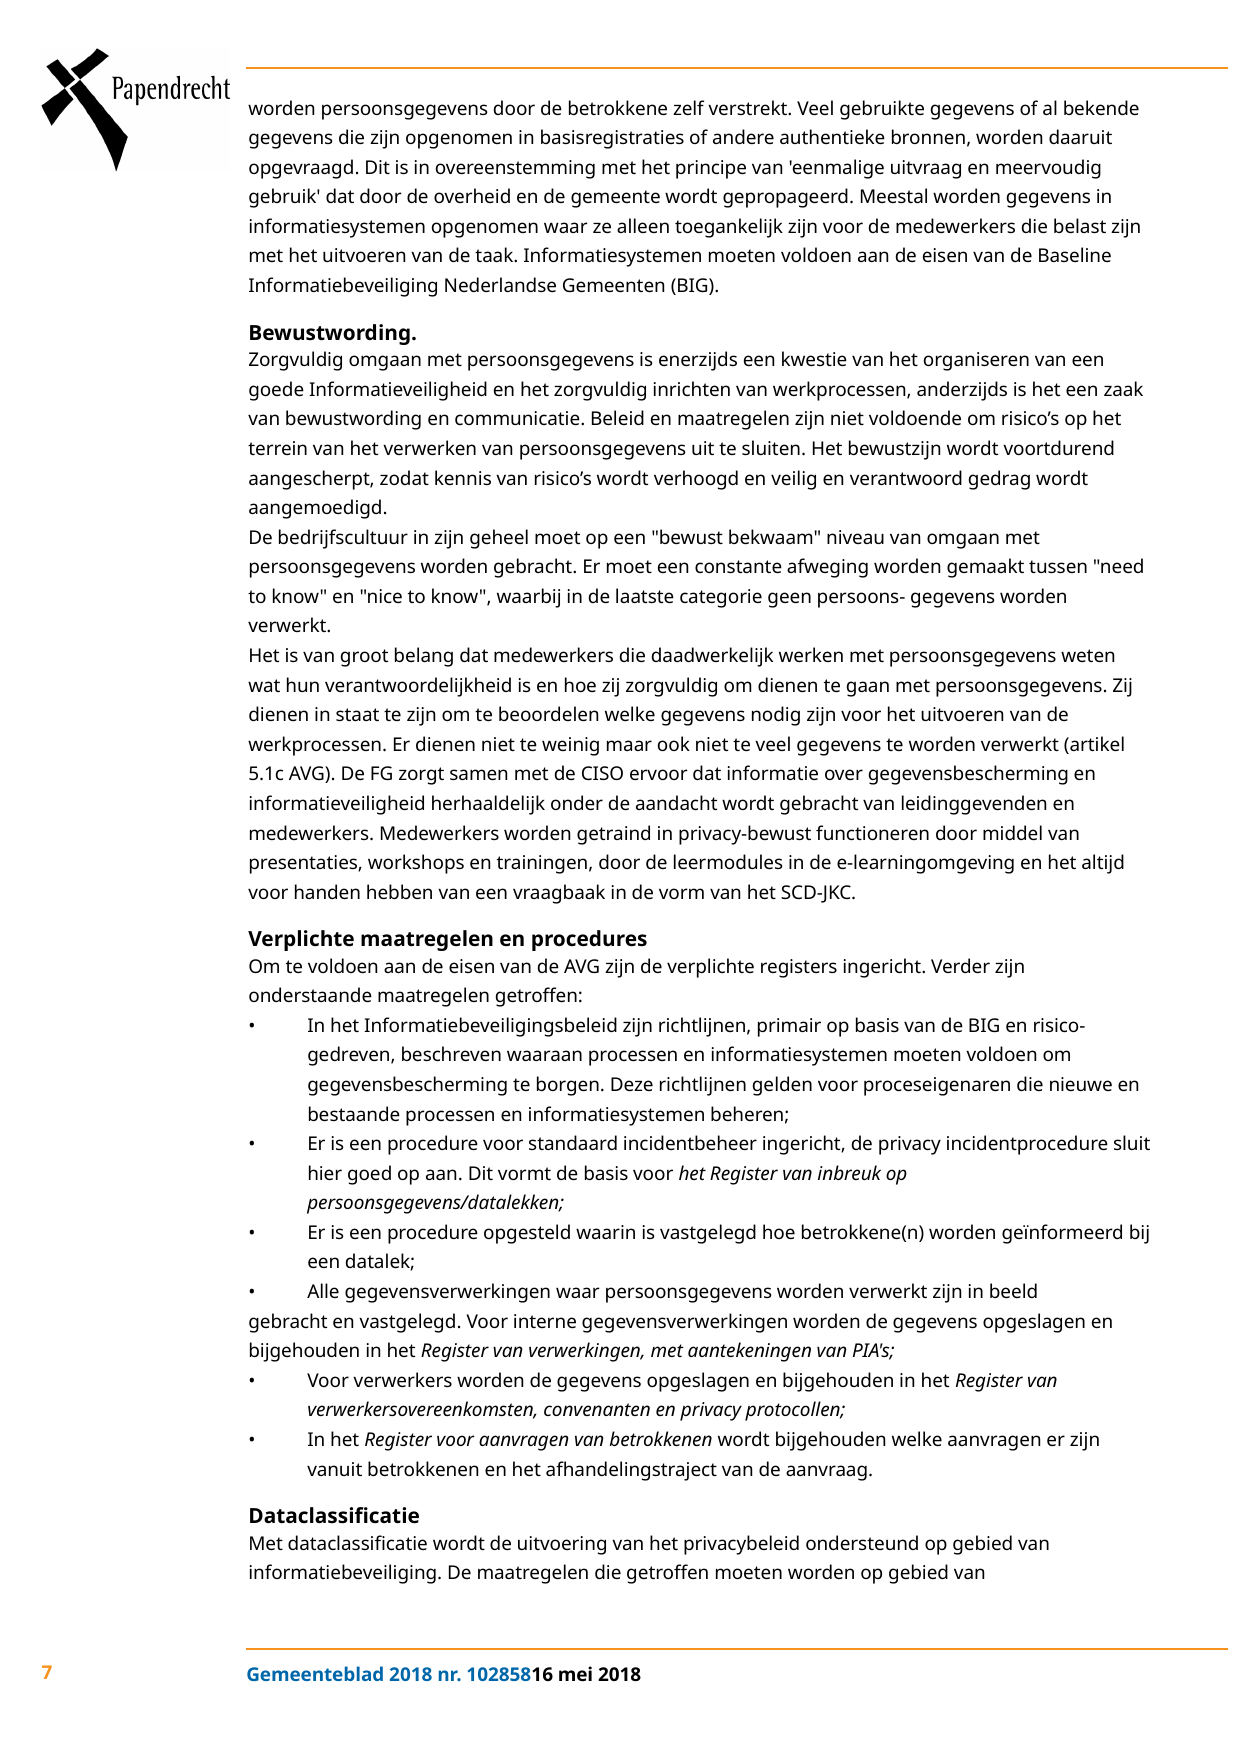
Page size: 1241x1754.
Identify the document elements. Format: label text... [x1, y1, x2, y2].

text Zorgvuldig omgaan met persoonsgegevens is enerzijds een kwestie van het organiseren van een goede Informatieveiligheid en het zorgvuldig inrichten van werkprocessen, anderzijds is het een zaak van bewustwording en communicatie. Beleid en maatregelen zijn niet voldoende om risico’s op het terrein van het verwerken van persoonsgegevens uit te sluiten. Het bewustzijn wordt voortdurend aangescherpt, zodat kennis van risico’s wordt verhoogd en veilig en verantwoord gedrag wordt aangemoedigd. [248, 346, 1152, 520]
text Bewustwording. [248, 318, 1152, 346]
text worden persoonsgegevens door de betrokkene zelf verstrekt. Veel gebruikte gegevens of al bekende gegevens die zijn opgenomen in basisregistraties of andere authentieke bronnen, worden daaruit opgevraagd. Dit is in overeenstemming met het principe van 'eenmalige uitvraag en meervoudig gebruik' dat door de overheid en de gemeente wordt gepropageerd. Meestal worden gegevens in informatiesystemen opgenomen waar ze alleen toegankelijk zijn voor de medewerkers die belast zijn met het uitvoeren van de taak. Informatiesystemen moeten voldoen aan de eisen van de Baseline Informatiebeveiliging Nederlandse Gemeenten (BIG). [248, 95, 1152, 298]
text De bedrijfscultuur in zijn geheel moet op een "bewust bekwaam" niveau van omgaan met persoonsgegevens worden gebracht. Er moet een constante afweging worden gemaakt tussen "need to know" en "nice to know", waarbij in de laatste categorie geen persoons- gegevens worden verwerkt. [248, 524, 1152, 638]
text Om te voldoen aan de eisen van de AVG zijn de verplichte registers ingericht. Verder zijn onderstaande maatregelen getroffen: [248, 953, 1152, 1008]
text gebracht en vastgelegd. Voor interne gegevensverwerkingen worden de gegevens opgeslagen en bijgehouden in het Register van verwerkingen, met aantekeningen van PIA's; [248, 1308, 1152, 1363]
text Het is van groot belang dat medewerkers die daadwerkelijk werken met persoonsgegevens weten wat hun verantwoordelijkheid is en hoe zij zorgvuldig om dienen te gaan met persoonsgegevens. Zij dienen in staat te zijn om te beoordelen welke gegevens nodig zijn voor het uitvoeren van de werkprocessen. Er dienen niet te weinig maar ook niet te veel gegevens te worden verwerkt (artikel 5.1c AVG). De FG zorgt samen met de CISO ervoor dat informatie over gegevensbescherming en informatieveiligheid herhaaldelijk onder de aandacht wordt gebracht van leidinggevenden en medewerkers. Medewerkers worden getraind in privacy-bewust functioneren door middel van presentaties, workshops en trainingen, door de leermodules in de e-learningomgeving en het altijd voor handen hebben van een vraagbaak in de vorm van het SCD-JKC. [248, 642, 1152, 904]
list Er is een procedure voor standaard incidentbeheer ingericht, de privacy incidentprocedure sluit hier goed op aan. Dit vormt de basis voor het Register van inbreuk op persoonsgegevens/datalekken; [248, 1130, 1152, 1215]
list In het Register voor aanvragen van betrokkenen wordt bijgehouden welke aanvragen er zijn vanuit betrokkenen en het afhandelingstraject van de aanvraag. [248, 1426, 1152, 1482]
list Er is een procedure opgesteld waarin is vastgelegd hoe betrokkene(n) worden geïnformeerd bij een datalek; [248, 1219, 1152, 1274]
list Voor verwerkers worden de gegevens opgeslagen en bijgehouden in het Register van verwerkersovereenkomsten, convenanten en privacy protocollen; [248, 1367, 1152, 1422]
list In het Informatiebeveiligingsbeleid zijn richtlijnen, primair op basis van de BIG en risico-gedreven, beschreven waaraan processen en informatiesystemen moeten voldoen om gegevensbescherming te borgen. Deze richtlijnen gelden voor proceseigenaren die nieuwe en bestaande processen en informatiesystemen beheren; [248, 1012, 1152, 1127]
list Alle gegevensverwerkingen waar persoonsgegevens worden verwerkt zijn in beeld [248, 1278, 1152, 1304]
text Met dataclassificatie wordt de uitvoering van het privacybeleid ondersteund op gebied van informatiebeveiliging. De maatregelen die getroffen moeten worden op gebied van [248, 1530, 1152, 1585]
text Verplichte maatregelen en procedures [248, 924, 1152, 953]
picture [41, 47, 231, 172]
text Dataclassificatie [248, 1501, 1152, 1530]
